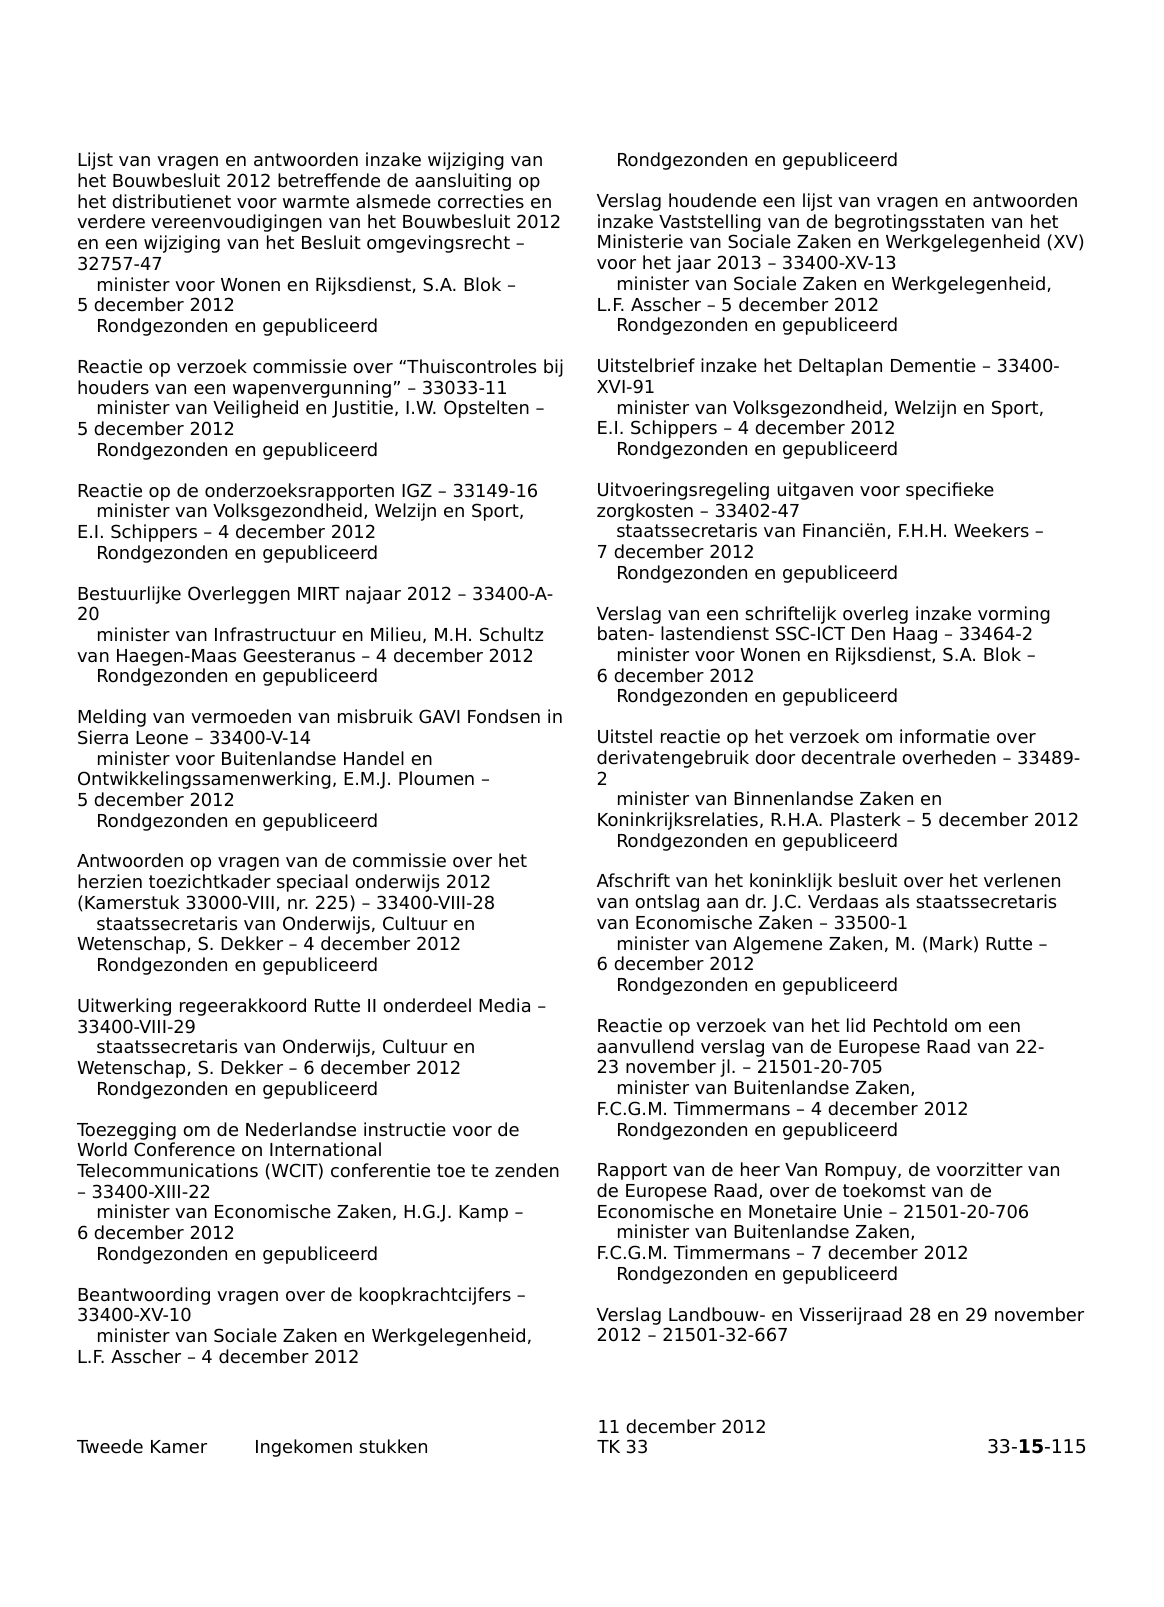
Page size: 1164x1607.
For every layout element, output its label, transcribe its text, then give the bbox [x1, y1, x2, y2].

text Rondgezonden en gepubliceerd [596, 150, 1087, 171]
text staatssecretaris van Financiën, F.H.H. Weekers – 7 december 2012 [596, 521, 1087, 563]
text Lijst van vragen en antwoorden inzake wijziging van het Bouwbesluit 2012 betreffende de aansluiting op het distributienet voor warmte alsmede correcties en verdere vereenvoudigingen van het Bouwbesluit 2012 en een wijziging van het Besluit omgevingsrecht – 32757-47 [77, 150, 567, 274]
text Toezegging om de Nederlandse instructie voor de World Conference on International Telecommunications (WCIT) conferentie toe te zenden – 33400-XIII-22 [77, 1119, 567, 1202]
text Rondgezonden en gepubliceerd [77, 1244, 567, 1264]
text Melding van vermoeden van misbruik GAVI Fondsen in Sierra Leone – 33400-V-14 [77, 707, 567, 748]
text Verslag Landbouw- en Visserijraad 28 en 29 november 2012 – 21501-32-667 [596, 1304, 1087, 1346]
text Rondgezonden en gepubliceerd [596, 1119, 1087, 1140]
text minister van Economische Zaken, H.G.J. Kamp – 6 december 2012 [77, 1202, 567, 1244]
text Rondgezonden en gepubliceerd [77, 440, 567, 460]
text minister van Buitenlandse Zaken, F.C.G.M. Timmermans – 7 december 2012 [596, 1222, 1087, 1264]
text Rondgezonden en gepubliceerd [77, 955, 567, 976]
text Rondgezonden en gepubliceerd [596, 563, 1087, 583]
text Afschrift van het koninklijk besluit over het verlenen van ontslag aan dr. J.C. Verdaas als staatssecretaris van Economische Zaken – 33500-1 [596, 871, 1087, 933]
text minister van Volksgezondheid, Welzijn en Sport, E.I. Schippers – 4 december 2012 [596, 397, 1087, 439]
text minister voor Buitenlandse Handel en Ontwikkelingssamenwerking, E.M.J. Ploumen – 5 december 2012 [77, 748, 567, 811]
text minister voor Wonen en Rijksdienst, S.A. Blok – 5 december 2012 [77, 274, 567, 316]
text Antwoorden op vragen van de commissie over het herzien toezichtkader speciaal onderwijs 2012 (Kamerstuk 33000-VIII, nr. 225) – 33400-VIII-28 [77, 851, 567, 913]
text Uitvoeringsregeling uitgaven voor specifieke zorgkosten – 33402-47 [596, 480, 1087, 521]
text Rondgezonden en gepubliceerd [77, 316, 567, 337]
text Beantwoording vragen over de koopkrachtcijfers – 33400-XV-10 [77, 1284, 567, 1326]
text minister van Veiligheid en Justitie, I.W. Opstelten – 5 december 2012 [77, 398, 567, 440]
text Reactie op de onderzoeksrapporten IGZ – 33149-16 [77, 480, 567, 501]
text Rondgezonden en gepubliceerd [596, 686, 1087, 707]
text Rapport van de heer Van Rompuy, de voorzitter van de Europese Raad, over de toekomst van de Economische en Monetaire Unie – 21501-20-706 [596, 1160, 1087, 1222]
text Uitstelbrief inzake het Deltaplan Dementie – 33400-XVI-91 [596, 356, 1087, 397]
text Rondgezonden en gepubliceerd [596, 315, 1087, 336]
text minister voor Wonen en Rijksdienst, S.A. Blok – 6 december 2012 [596, 645, 1087, 686]
text Reactie op verzoek van het lid Pechtold om een aanvullend verslag van de Europese Raad van 22-23 november jl. – 21501-20-705 [596, 1016, 1087, 1078]
text staatssecretaris van Onderwijs, Cultuur en Wetenschap, S. Dekker – 4 december 2012 [77, 913, 567, 955]
text Rondgezonden en gepubliceerd [596, 975, 1087, 996]
text Uitstel reactie op het verzoek om informatie over derivatengebruik door decentrale overheden – 33489-2 [596, 727, 1087, 789]
text Rondgezonden en gepubliceerd [596, 831, 1087, 851]
text Verslag van een schriftelijk overleg inzake vorming baten- lastendienst SSC-ICT Den Haag – 33464-2 [596, 603, 1087, 645]
text Rondgezonden en gepubliceerd [77, 811, 567, 831]
text Reactie op verzoek commissie over “Thuiscontroles bij houders van een wapenvergunning” – 33033-11 [77, 357, 567, 398]
text minister van Binnenlandse Zaken en Koninkrijksrelaties, R.H.A. Plasterk – 5 december 2012 [596, 789, 1087, 831]
text minister van Volksgezondheid, Welzijn en Sport, E.I. Schippers – 4 december 2012 [77, 501, 567, 543]
text Verslag houdende een lijst van vragen en antwoorden inzake Vaststelling van de begrotingsstaten van het Ministerie van Sociale Zaken en Werkgelegenheid (XV) voor het jaar 2013 – 33400-XV-13 [596, 191, 1087, 274]
text minister van Buitenlandse Zaken, F.C.G.M. Timmermans – 4 december 2012 [596, 1078, 1087, 1119]
text Rondgezonden en gepubliceerd [77, 666, 567, 687]
text minister van Algemene Zaken, M. (Mark) Rutte – 6 december 2012 [596, 933, 1087, 975]
text Uitwerking regeerakkoord Rutte II onderdeel Media – 33400-VIII-29 [77, 996, 567, 1037]
text minister van Infrastructuur en Milieu, M.H. Schultz van Haegen-Maas Geesteranus – 4 december 2012 [77, 625, 567, 666]
text minister van Sociale Zaken en Werkgelegenheid, L.F. Asscher – 4 december 2012 [77, 1326, 567, 1367]
text Rondgezonden en gepubliceerd [77, 543, 567, 563]
text Rondgezonden en gepubliceerd [596, 1264, 1087, 1284]
text Bestuurlijke Overleggen MIRT najaar 2012 – 33400-A-20 [77, 583, 567, 625]
text Rondgezonden en gepubliceerd [596, 439, 1087, 460]
text Rondgezonden en gepubliceerd [77, 1079, 567, 1099]
text minister van Sociale Zaken en Werkgelegenheid, L.F. Asscher – 5 december 2012 [596, 274, 1087, 315]
text staatssecretaris van Onderwijs, Cultuur en Wetenschap, S. Dekker – 6 december 2012 [77, 1037, 567, 1079]
